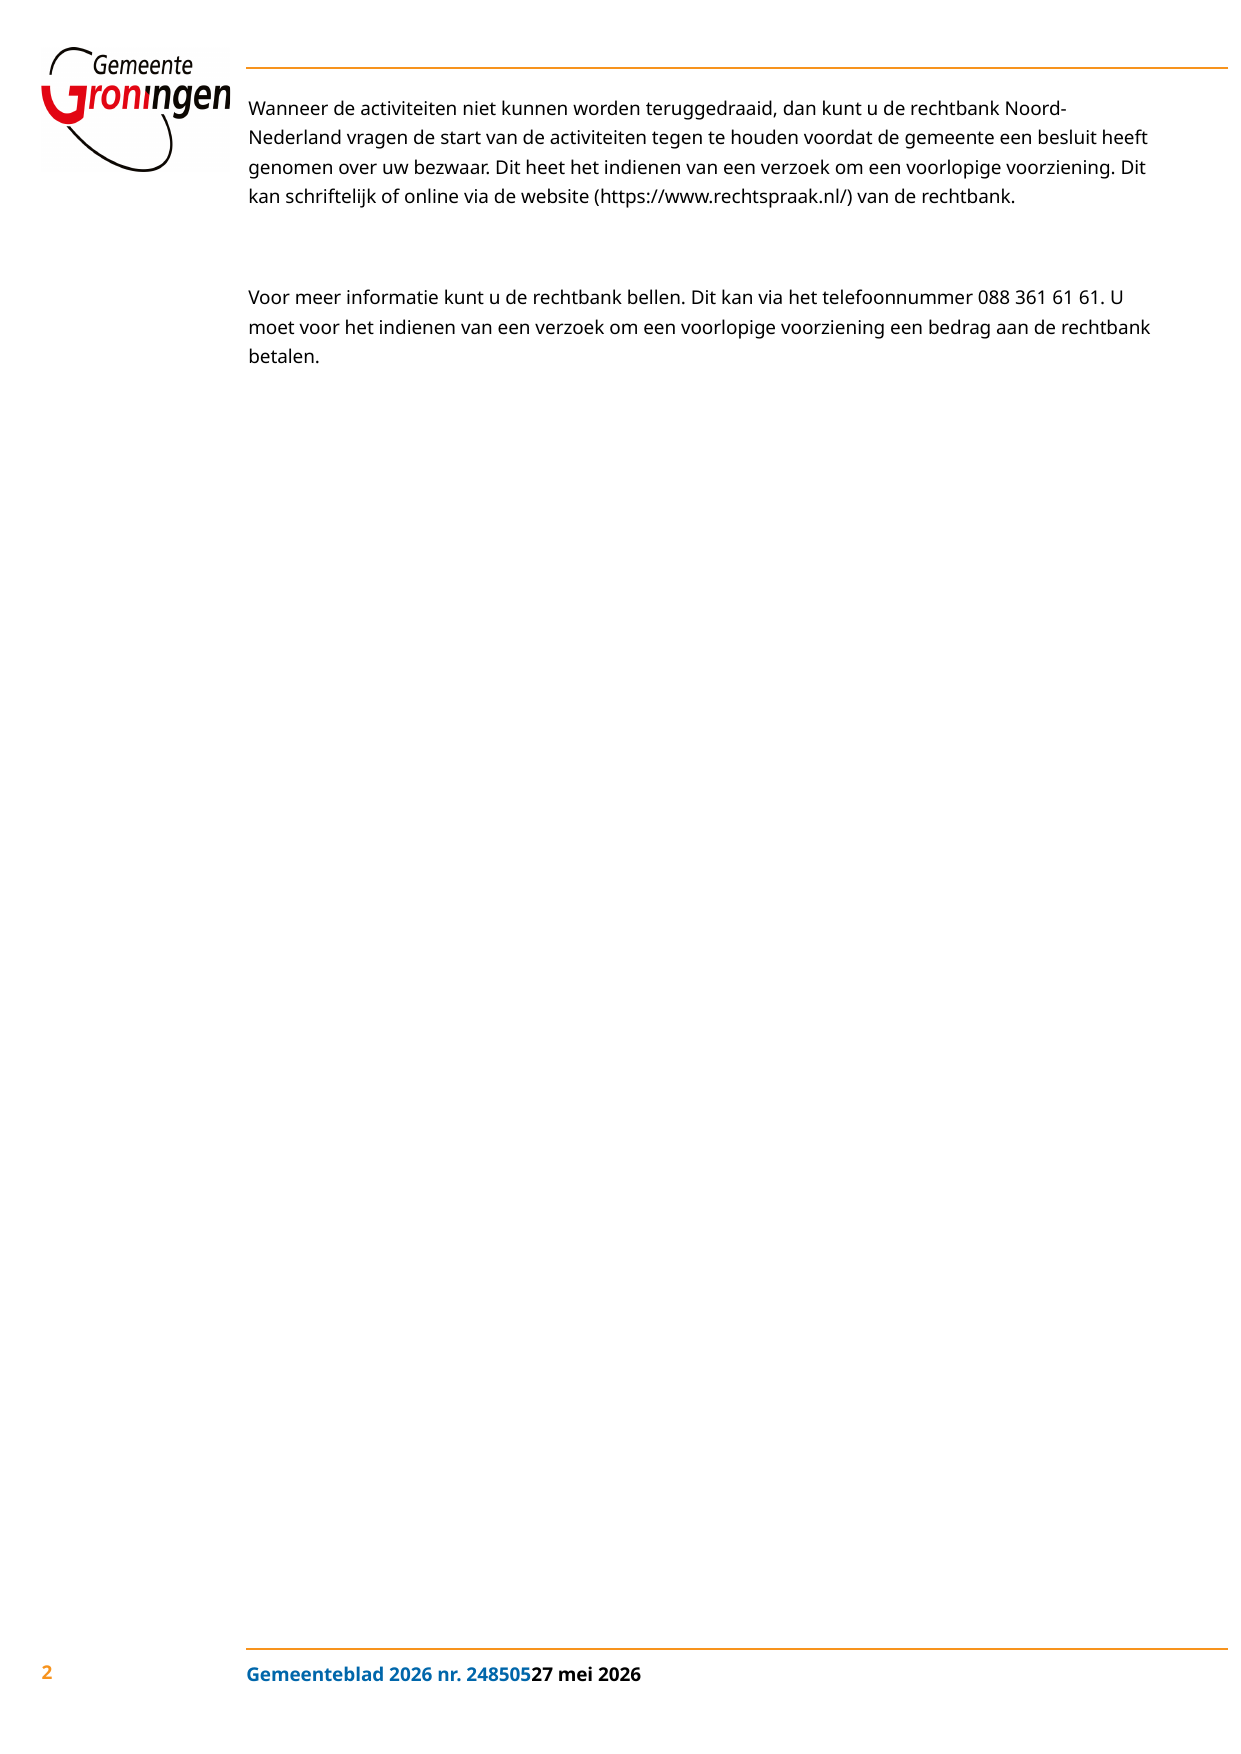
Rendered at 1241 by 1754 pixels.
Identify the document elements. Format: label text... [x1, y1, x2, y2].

text Wanneer de activiteiten niet kunnen worden teruggedraaid, dan kunt u de rechtbank Noord-Nederland vragen de start van de activiteiten tegen te houden voordat de gemeente een besluit heeft genomen over uw bezwaar. Dit heet het indienen van een verzoek om een voorlopige voorziening. Dit kan schriftelijk of online via de website (https://www.rechtspraak.nl/) van de rechtbank. [248, 95, 1152, 209]
picture [41, 47, 231, 172]
text Voor meer informatie kunt u de rechtbank bellen. Dit kan via het telefoonnummer 088 361 61 61. U moet voor het indienen van een verzoek om een voorlopige voorziening een bedrag aan de rechtbank betalen. [248, 284, 1152, 369]
